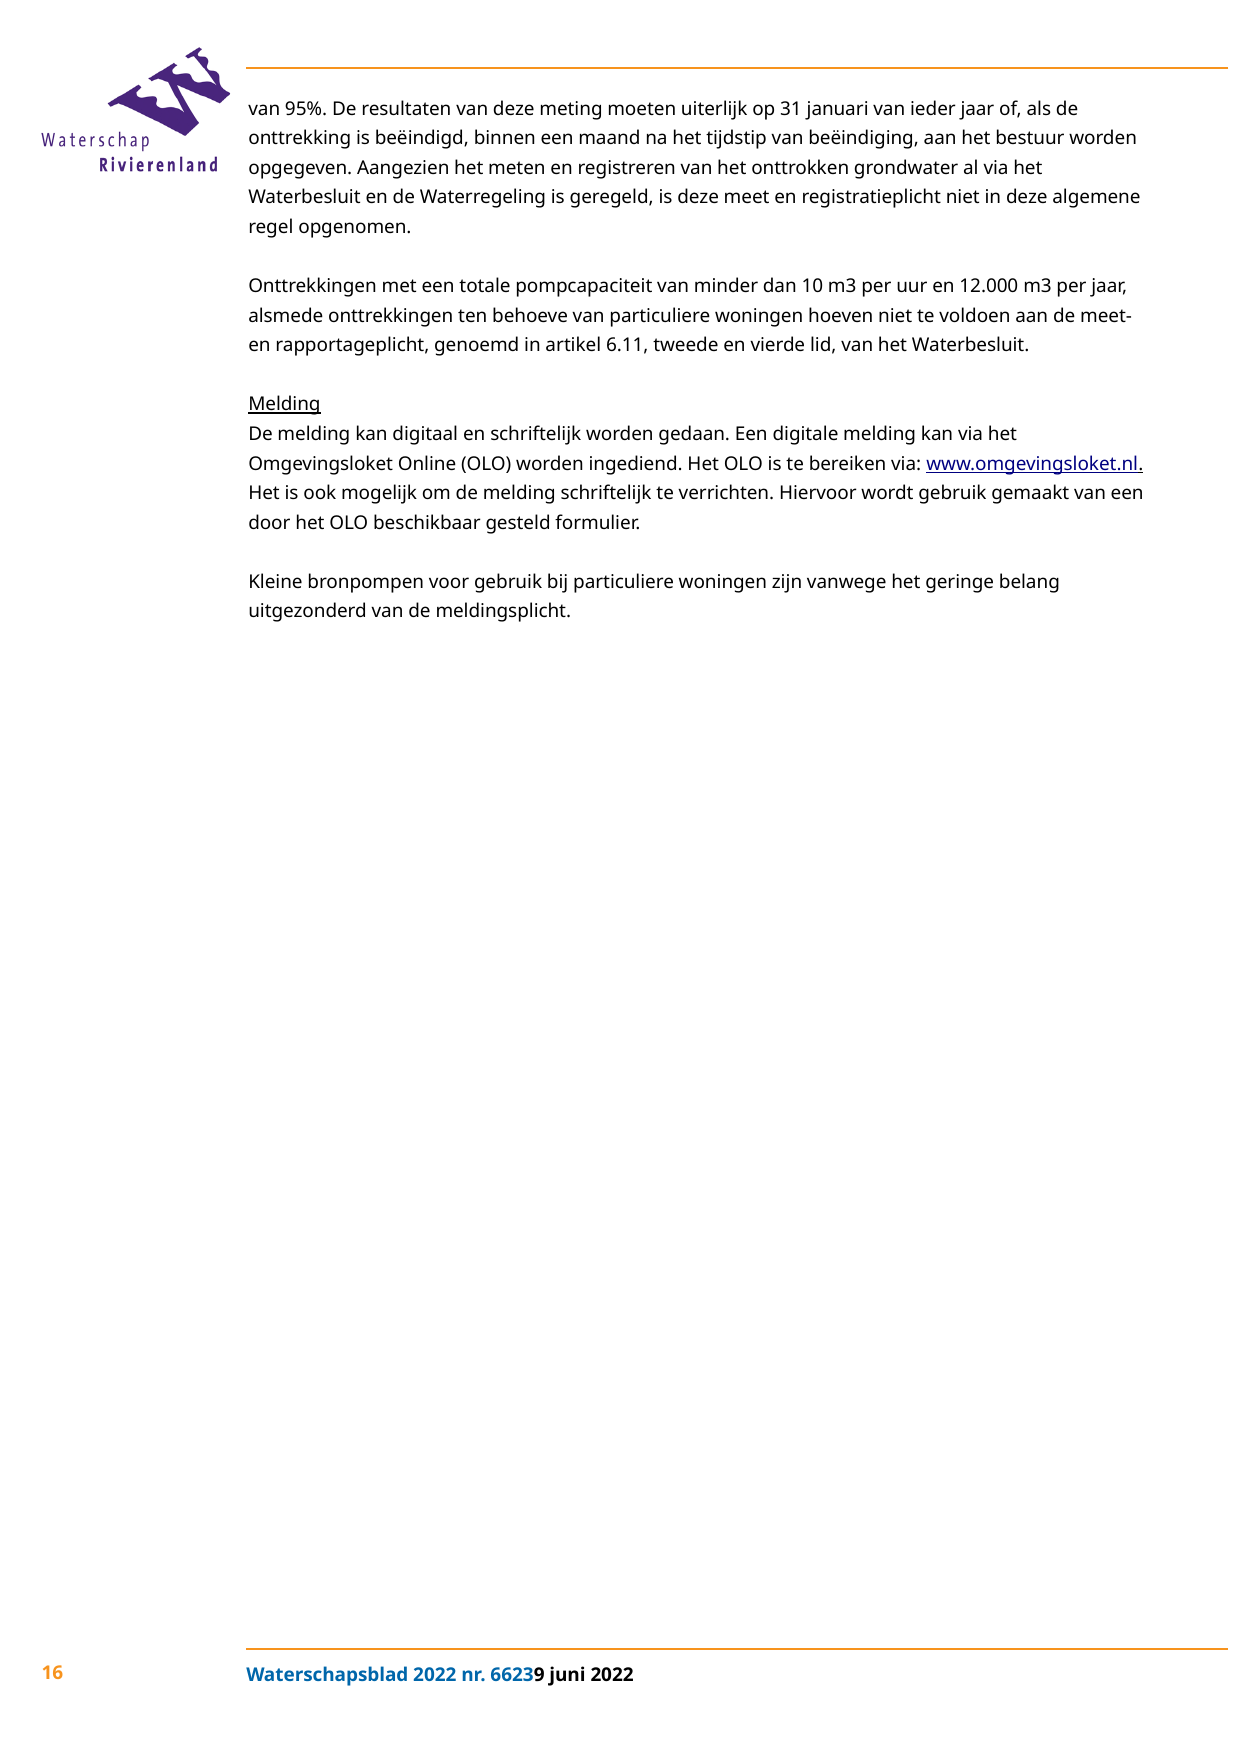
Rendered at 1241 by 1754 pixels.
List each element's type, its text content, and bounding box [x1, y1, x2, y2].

text Melding [248, 391, 1152, 416]
text van 95%. De resultaten van deze meting moeten uiterlijk op 31 januari van ieder jaar of, als de onttrekking is beëindigd, binnen een maand na het tijdstip van beëindiging, aan het bestuur worden opgegeven. Aangezien het meten en registreren van het onttrokken grondwater al via het Waterbesluit en de Waterregeling is geregeld, is deze meet en registratieplicht niet in deze algemene regel opgenomen. [248, 95, 1152, 239]
text Onttrekkingen met een totale pompcapaciteit van minder dan 10 m3 per uur en 12.000 m3 per jaar, alsmede onttrekkingen ten behoeve van particuliere woningen hoeven niet te voldoen aan de meet- en rapportageplicht, genoemd in artikel 6.11, tweede en vierde lid, van het Waterbesluit. [248, 272, 1152, 357]
picture [41, 47, 231, 172]
text Kleine bronpompen voor gebruik bij particuliere woningen zijn vanwege het geringe belang uitgezonderd van de meldingsplicht. [248, 568, 1152, 623]
text De melding kan digitaal en schriftelijk worden gedaan. Een digitale melding kan via het Omgevingsloket Online (OLO) worden ingediend. Het OLO is te bereiken via: www.omgevingsloket.nl. Het is ook mogelijk om de melding schriftelijk te verrichten. Hiervoor wordt gebruik gemaakt van een door het OLO beschikbaar gesteld formulier. [248, 420, 1152, 535]
